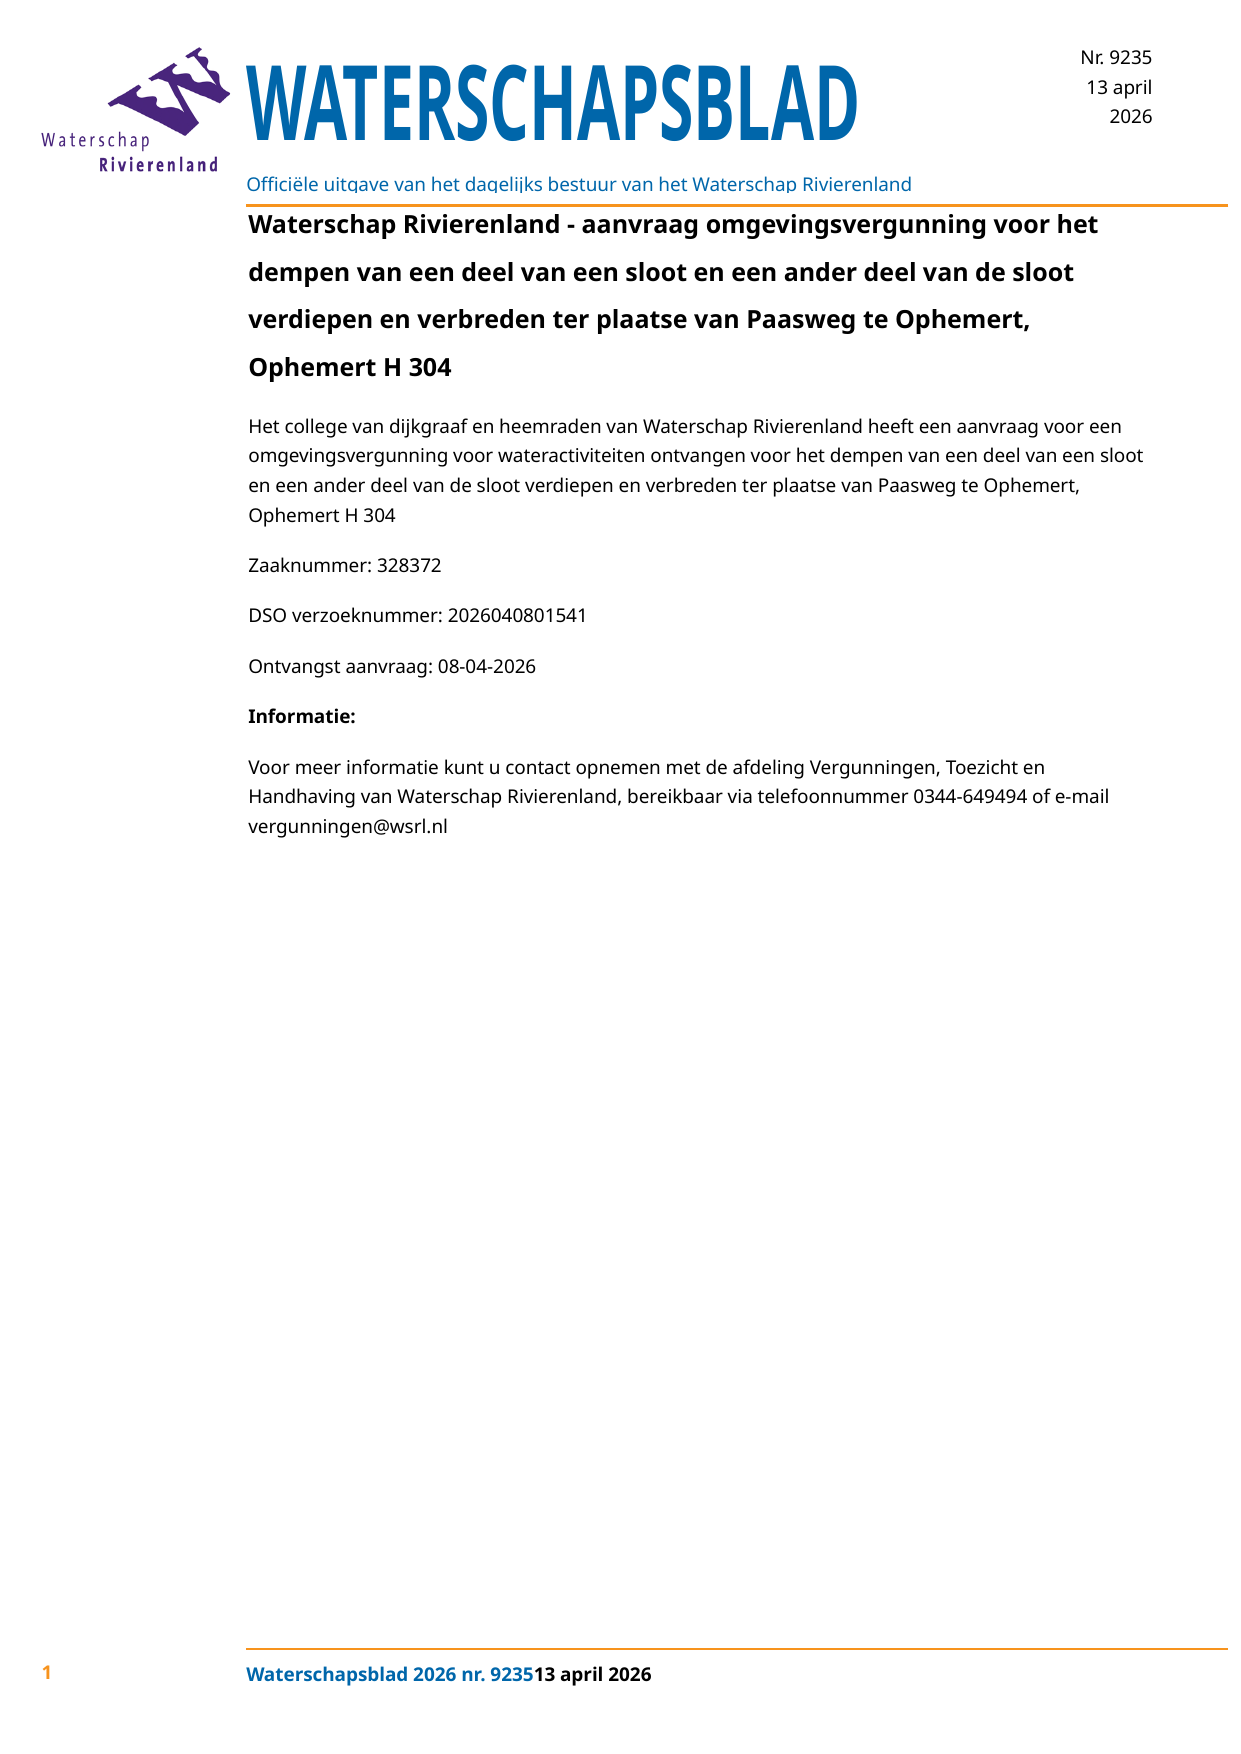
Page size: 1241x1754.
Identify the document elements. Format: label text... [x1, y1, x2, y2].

text Ontvangst aanvraag: 08-04-2026 [248, 653, 1152, 679]
picture [41, 47, 231, 172]
text Zaaknummer: 328372 [248, 552, 1152, 578]
text Het college van dijkgraaf en heemraden van Waterschap Rivierenland heeft een aanvraag voor een omgevingsvergunning voor wateractiviteiten ontvangen voor het dempen van een deel van een sloot en een ander deel van de sloot verdiepen en verbreden ter plaatse van Paasweg te Ophemert, Ophemert H 304 [248, 413, 1152, 528]
text Voor meer informatie kunt u contact opnemen met de afdeling Vergunningen, Toezicht en Handhaving van Waterschap Rivierenland, bereikbaar via telefoonnummer 0344-649494 of e-mail vergunningen@wsrl.nl [248, 754, 1152, 839]
text DSO verzoeknummer: 2026040801541 [248, 603, 1152, 628]
text Waterschap Rivierenland - aanvraag omgevingsvergunning voor het dempen van een deel van een sloot en een ander deel van de sloot verdiepen en verbreden ter plaatse van Paasweg te Ophemert, Ophemert H 304 [248, 207, 1152, 384]
text Informatie: [248, 703, 1152, 729]
